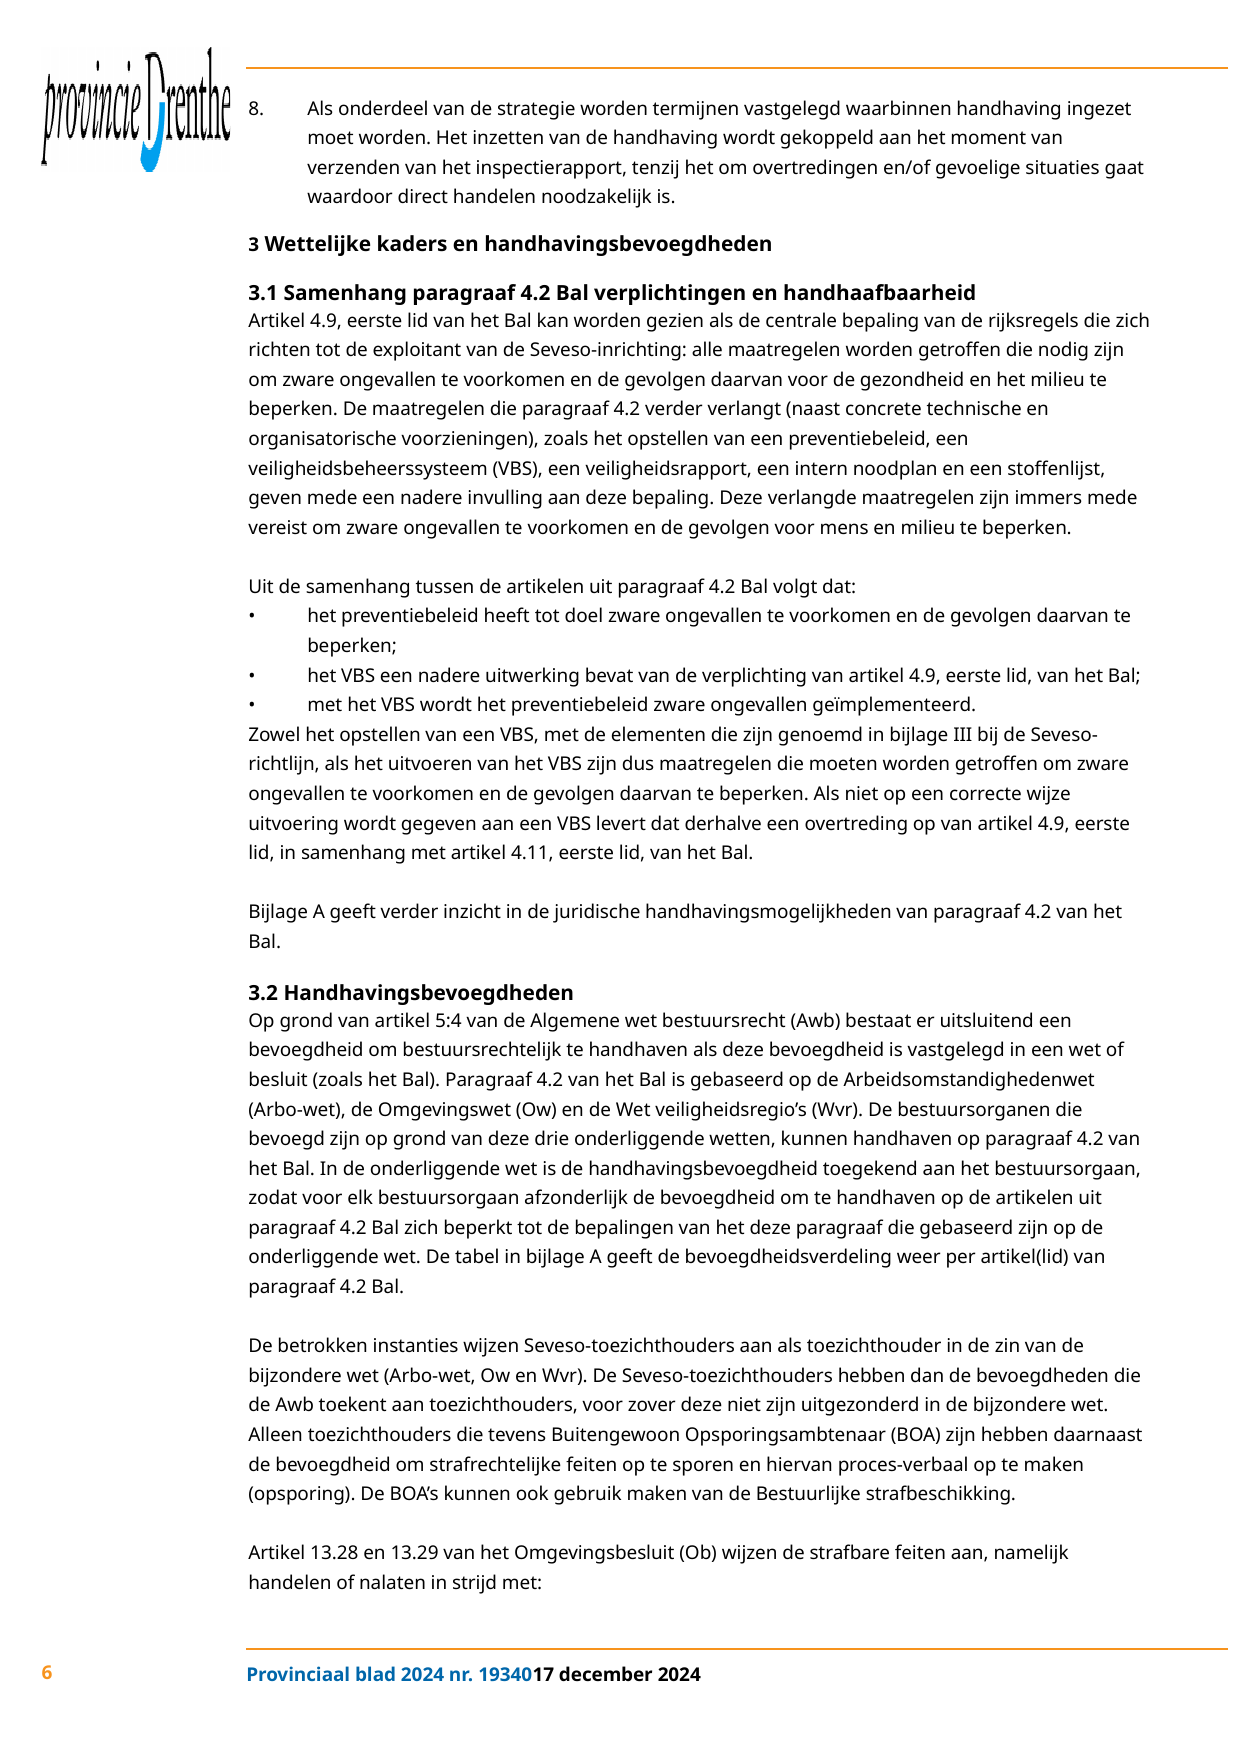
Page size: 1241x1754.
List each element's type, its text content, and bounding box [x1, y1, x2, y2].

text 3.2 Handhavingsbevoegdheden [248, 978, 1152, 1007]
text 3.1 Samenhang paragraaf 4.2 Bal verplichtingen en handhaafbaarheid [248, 278, 1152, 307]
list het VBS een nadere uitwerking bevat van de verplichting van artikel 4.9, eerste lid, van het Bal; [248, 662, 1152, 688]
list het preventiebeleid heeft tot doel zware ongevallen te voorkomen en de gevolgen daarvan te beperken; [248, 603, 1152, 658]
text 3 Wettelijke kaders en handhavingsbevoegdheden [248, 229, 1152, 258]
list Als onderdeel van de strategie worden termijnen vastgelegd waarbinnen handhaving ingezet moet worden. Het inzetten van de handhaving wordt gekoppeld aan het moment van verzenden van het inspectierapport, tenzij het om overtredingen en/of gevoelige situaties gaat waardoor direct handelen noodzakelijk is. [248, 95, 1152, 209]
text Zowel het opstellen van een VBS, met de elementen die zijn genoemd in bijlage III bij de Seveso-richtlijn, als het uitvoeren van het VBS zijn dus maatregelen die moeten worden getroffen om zware ongevallen te voorkomen en de gevolgen daarvan te beperken. Als niet op een correcte wijze uitvoering wordt gegeven aan een VBS levert dat derhalve een overtreding op van artikel 4.9, eerste lid, in samenhang met artikel 4.11, eerste lid, van het Bal. [248, 721, 1152, 865]
picture [41, 47, 231, 172]
text Op grond van artikel 5:4 van de Algemene wet bestuursrecht (Awb) bestaat er uitsluitend een bevoegdheid om bestuursrechtelijk te handhaven als deze bevoegdheid is vastgelegd in een wet of besluit (zoals het Bal). Paragraaf 4.2 van het Bal is gebaseerd op de Arbeidsomstandighedenwet (Arbo-wet), de Omgevingswet (Ow) en de Wet veiligheidsregio’s (Wvr). De bestuursorganen die bevoegd zijn op grond van deze drie onderliggende wetten, kunnen handhaven op paragraaf 4.2 van het Bal. In de onderliggende wet is de handhavingsbevoegdheid toegekend aan het bestuursorgaan, zodat voor elk bestuursorgaan afzonderlijk de bevoegdheid om te handhaven op de artikelen uit paragraaf 4.2 Bal zich beperkt tot de bepalingen van het deze paragraaf die gebaseerd zijn op de onderliggende wet. De tabel in bijlage A geeft de bevoegdheidsverdeling weer per artikel(lid) van paragraaf 4.2 Bal. [248, 1007, 1152, 1299]
text Uit de samenhang tussen de artikelen uit paragraaf 4.2 Bal volgt dat: [248, 573, 1152, 599]
text Artikel 4.9, eerste lid van het Bal kan worden gezien als de centrale bepaling van de rijksregels die zich richten tot de exploitant van de Seveso-inrichting: alle maatregelen worden getroffen die nodig zijn om zware ongevallen te voorkomen en de gevolgen daarvan voor de gezondheid en het milieu te beperken. De maatregelen die paragraaf 4.2 verder verlangt (naast concrete technische en organisatorische voorzieningen), zoals het opstellen van een preventiebeleid, een veiligheidsbeheerssysteem (VBS), een veiligheidsrapport, een intern noodplan en een stoffenlijst, geven mede een nadere invulling aan deze bepaling. Deze verlangde maatregelen zijn immers mede vereist om zware ongevallen te voorkomen en de gevolgen voor mens en milieu te beperken. [248, 307, 1152, 540]
text Bijlage A geeft verder inzicht in de juridische handhavingsmogelijkheden van paragraaf 4.2 van het Bal. [248, 898, 1152, 954]
list met het VBS wordt het preventiebeleid zware ongevallen geïmplementeerd. [248, 691, 1152, 717]
text Artikel 13.28 en 13.29 van het Omgevingsbesluit (Ob) wijzen de strafbare feiten aan, namelijk handelen of nalaten in strijd met: [248, 1539, 1152, 1595]
text De betrokken instanties wijzen Seveso-toezichthouders aan als toezichthouder in de zin van de bijzondere wet (Arbo-wet, Ow en Wvr). De Seveso-toezichthouders hebben dan de bevoegdheden die de Awb toekent aan toezichthouders, voor zover deze niet zijn uitgezonderd in de bijzondere wet. Alleen toezichthouders die tevens Buitengewoon Opsporingsambtenaar (BOA) zijn hebben daarnaast de bevoegdheid om strafrechtelijke feiten op te sporen en hiervan proces-verbaal op te maken (opsporing). De BOA’s kunnen ook gebruik maken van de Bestuurlijke strafbeschikking. [248, 1332, 1152, 1506]
